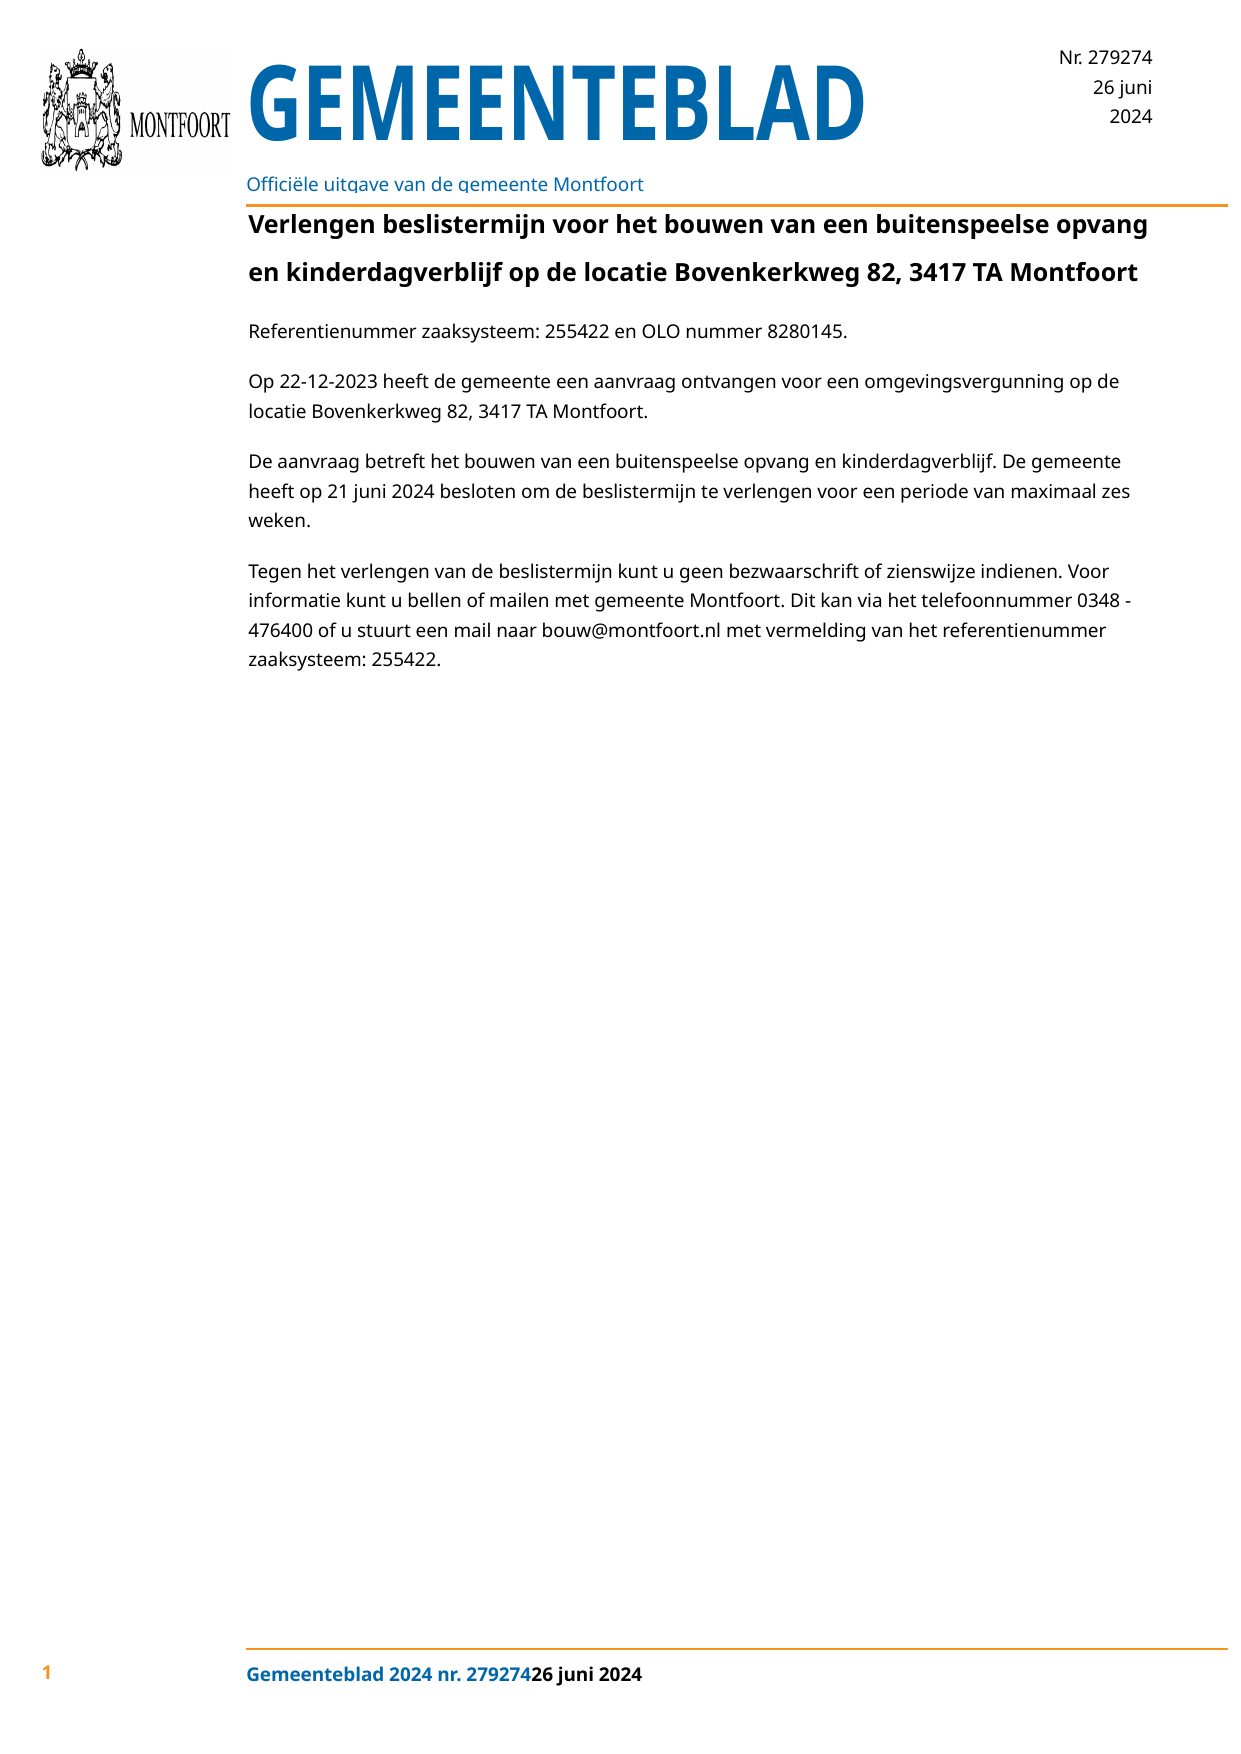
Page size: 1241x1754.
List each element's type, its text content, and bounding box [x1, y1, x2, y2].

text De aanvraag betreft het bouwen van een buitenspeelse opvang en kinderdagverblijf. De gemeente heeft op 21 juni 2024 besloten om de beslistermijn te verlengen voor een periode van maximaal zes weken. [248, 448, 1152, 533]
picture [41, 47, 231, 172]
text Tegen het verlengen van de beslistermijn kunt u geen bezwaarschrift of zienswijze indienen. Voor informatie kunt u bellen of mailen met gemeente Montfoort. Dit kan via het telefoonnummer 0348 - 476400 of u stuurt een mail naar bouw@montfoort.nl met vermelding van het referentienummer zaaksysteem: 255422. [248, 558, 1152, 672]
text Referentienummer zaaksysteem: 255422 en OLO nummer 8280145. [248, 318, 1152, 344]
text Verlengen beslistermijn voor het bouwen van een buitenspeelse opvang en kinderdagverblijf op de locatie Bovenkerkweg 82, 3417 TA Montfoort [248, 207, 1152, 288]
text Op 22-12-2023 heeft de gemeente een aanvraag ontvangen voor een omgevingsvergunning op de locatie Bovenkerkweg 82, 3417 TA Montfoort. [248, 368, 1152, 424]
